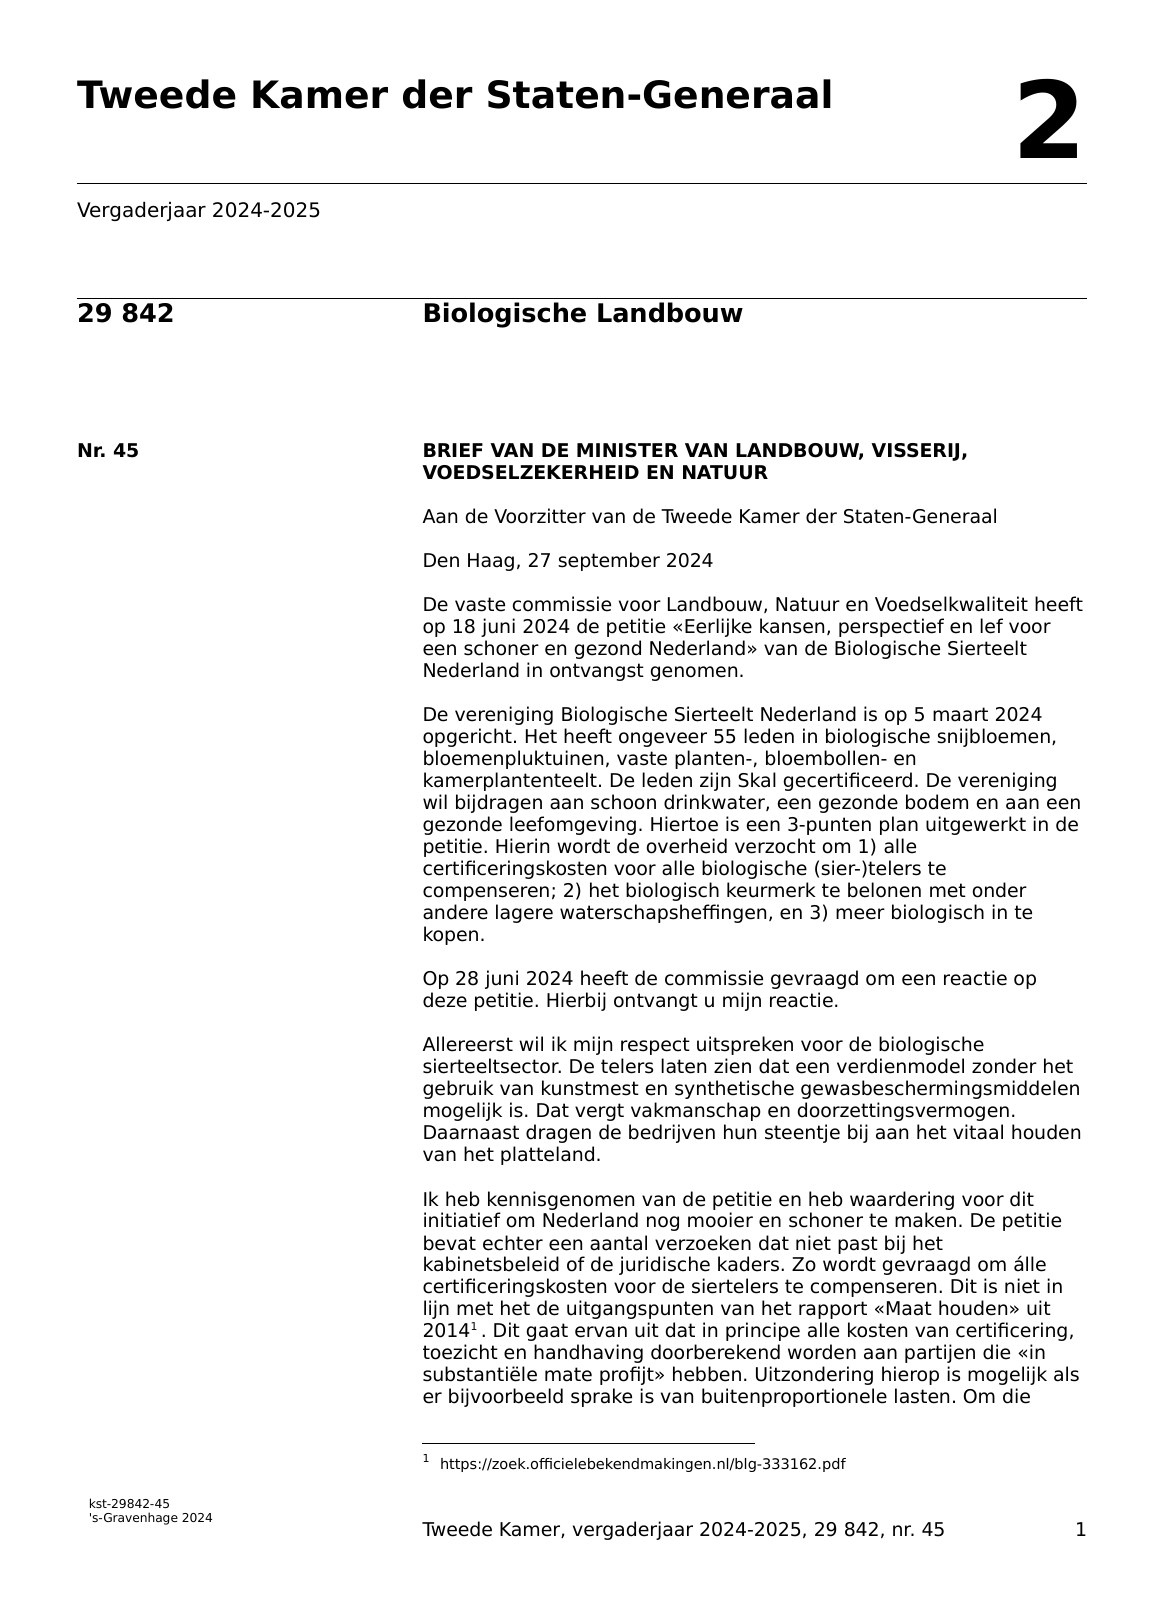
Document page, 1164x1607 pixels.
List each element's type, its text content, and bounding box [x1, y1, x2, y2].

text 's-Gravenhage 2024 [88, 1511, 323, 1525]
text Op 28 juni 2024 heeft de commissie gevraagd om een reactie op deze petitie. Hierbij ontvangt u mijn reactie. [422, 968, 1087, 1012]
text https://zoek.officielebekendmakingen.nl/blg-333162.pdf [422, 1452, 1087, 1474]
text Allereerst wil ik mijn respect uitspreken voor de biologische sierteeltsector. De telers laten zien dat een verdienmodel zonder het gebruik van kunstmest en synthetische gewasbeschermingsmiddelen mogelijk is. Dat vergt vakmanschap en doorzettingsvermogen. Daarnaast dragen de bedrijven hun steentje bij aan het vitaal houden van het platteland. [422, 1034, 1087, 1166]
table_cell Vergaderjaar 2024-2025 [77, 184, 1087, 298]
table_header 2 [886, 59, 1087, 183]
text De vaste commissie voor Landbouw, Natuur en Voedselkwaliteit heeft op 18 juni 2024 de petitie «Eerlijke kansen, perspectief en lef voor een schoner en gezond Nederland» van de Biologische Sierteelt Nederland in ontvangst genomen. [422, 594, 1087, 682]
text Aan de Voorzitter van de Tweede Kamer der Staten-Generaal [422, 506, 1087, 528]
table_header Tweede Kamer der Staten-Generaal [77, 59, 886, 183]
subtitle Nr. 45 BRIEF VAN DE MINISTER VAN LANDBOUW, VISSERIJ, VOEDSELZEKERHEID EN NATUUR [77, 440, 1087, 484]
subtitle 29 842 Biologische Landbouw [77, 299, 1087, 329]
text kst-29842-45 [88, 1497, 323, 1511]
text De vereniging Biologische Sierteelt Nederland is op 5 maart 2024 opgericht. Het heeft ongeveer 55 leden in biologische snijbloemen, bloemenpluktuinen, vaste planten-, bloembollen- en kamerplantenteelt. De leden zijn Skal gecertificeerd. De vereniging wil bijdragen aan schoon drinkwater, een gezonde bodem en aan een gezonde leefomgeving. Hiertoe is een 3-punten plan uitgewerkt in de petitie. Hierin wordt de overheid verzocht om 1) alle certificeringskosten voor alle biologische (sier-)telers te compenseren; 2) het biologisch keurmerk te belonen met onder andere lagere waterschapsheffingen, en 3) meer biologisch in te kopen. [422, 704, 1087, 946]
text Ik heb kennisgenomen van de petitie en heb waardering voor dit initiatief om Nederland nog mooier en schoner te maken. De petitie bevat echter een aantal verzoeken dat niet past bij het kabinetsbeleid of de juridische kaders. Zo wordt gevraagd om álle certificeringskosten voor de siertelers te compenseren. Dit is niet in lijn met het de uitgangspunten van het rapport «Maat houden» uit 2014. Dit gaat ervan uit dat in principe alle kosten van certificering, toezicht en handhaving doorberekend worden aan partijen die «in substantiële mate profijt» hebben. Uitzondering hierop is mogelijk als er bijvoorbeeld sprake is van buitenproportionele lasten. Om die [422, 1188, 1087, 1408]
text Den Haag, 27 september 2024 [422, 550, 1087, 572]
